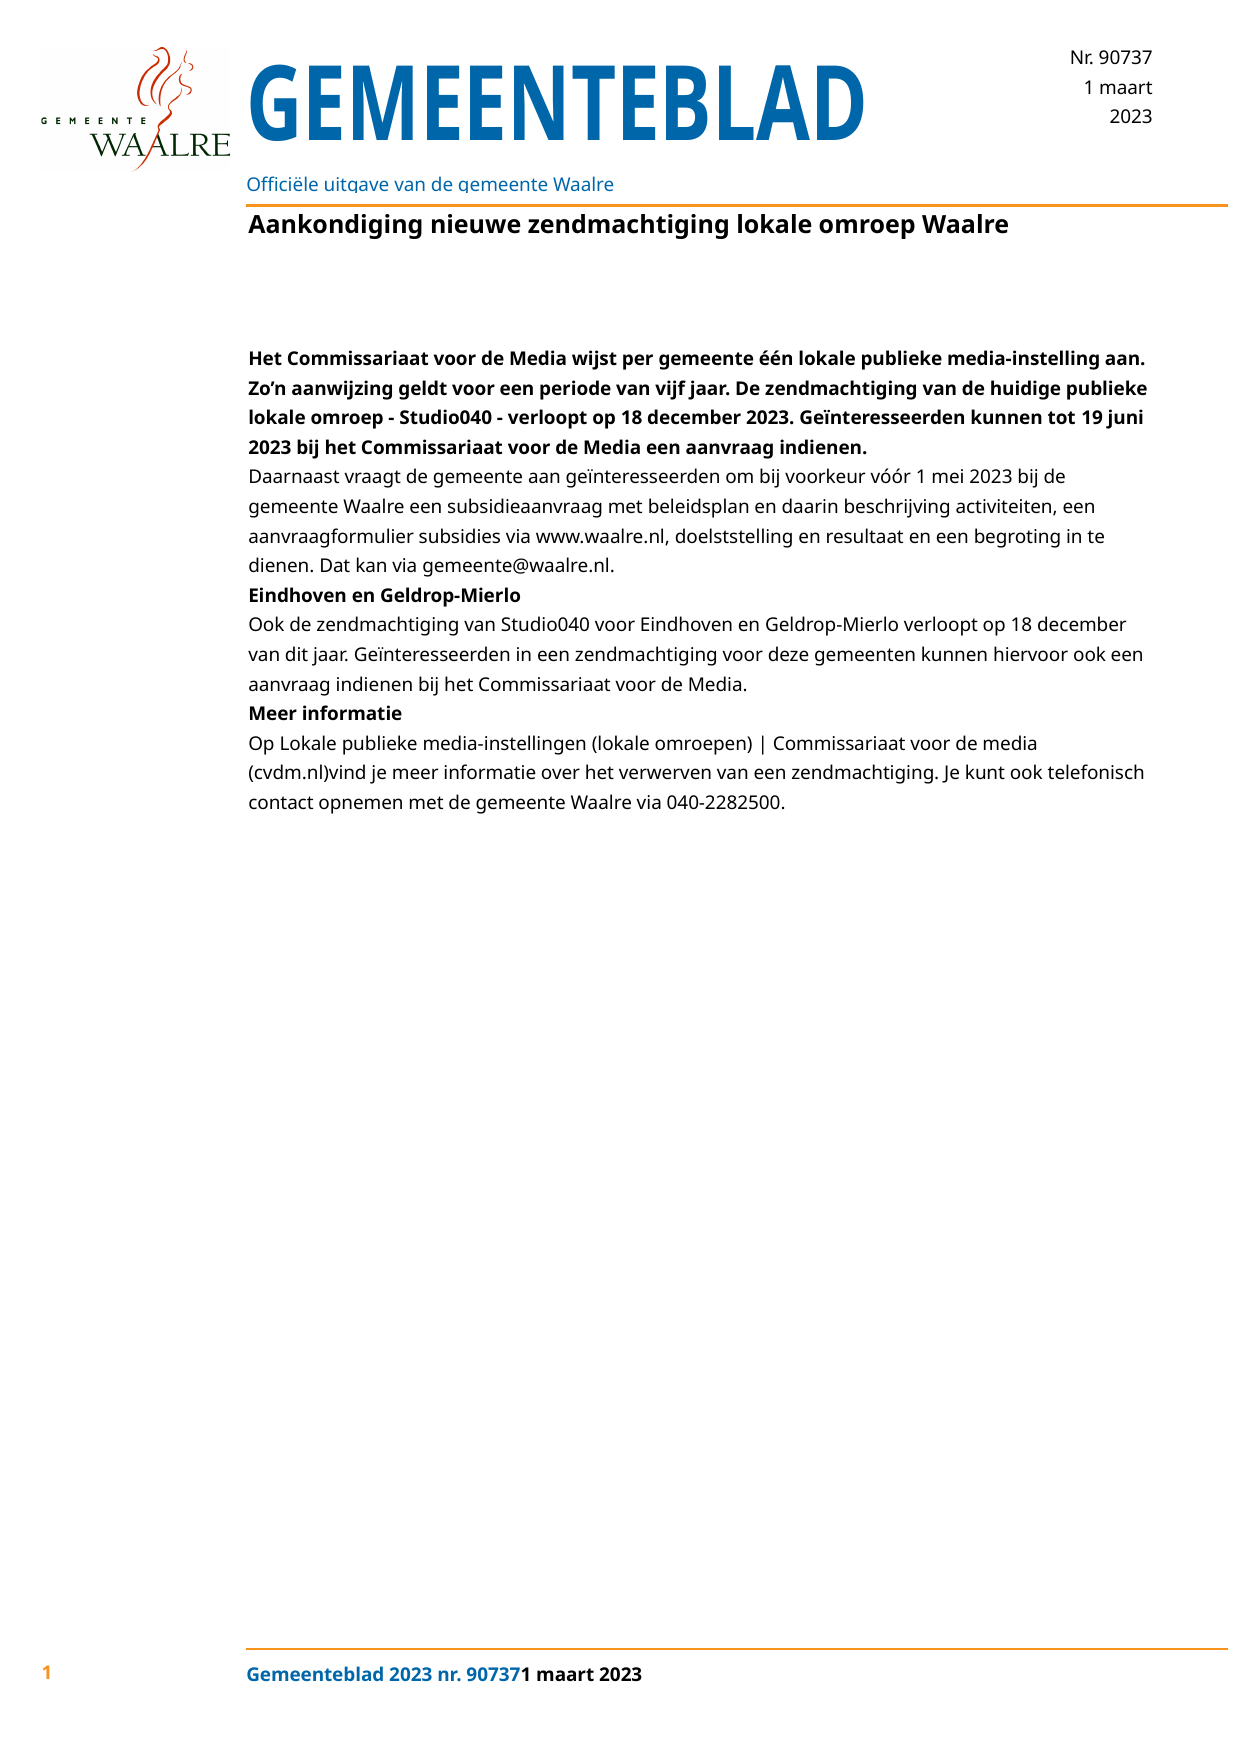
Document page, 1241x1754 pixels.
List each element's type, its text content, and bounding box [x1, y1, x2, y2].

text Meer informatie [248, 700, 1152, 726]
text Aankondiging nieuwe zendmachtiging lokale omroep Waalre [248, 207, 1152, 241]
text Op Lokale publieke media-instellingen (lokale omroepen) | Commissariaat voor de media (cvdm.nl)vind je meer informatie over het verwerven van een zendmachtiging. Je kunt ook telefonisch contact opnemen met de gemeente Waalre via 040-2282500. [248, 730, 1152, 815]
text Eindhoven en Geldrop-Mierlo [248, 582, 1152, 608]
text Ook de zendmachtiging van Studio040 voor Eindhoven en Geldrop-Mierlo verloopt op 18 december van dit jaar. Geïnteresseerden in een zendmachtiging voor deze gemeenten kunnen hiervoor ook een aanvraag indienen bij het Commissariaat voor de Media. [248, 612, 1152, 696]
picture [41, 47, 231, 172]
text Daarnaast vraagt de gemeente aan geïnteresseerden om bij voorkeur vóór 1 mei 2023 bij de gemeente Waalre een subsidieaanvraag met beleidsplan en daarin beschrijving activiteiten, een aanvraagformulier subsidies via www.waalre.nl, doelststelling en resultaat en een begroting in te dienen. Dat kan via gemeente@waalre.nl. [248, 464, 1152, 578]
text Het Commissariaat voor de Media wijst per gemeente één lokale publieke media-instelling aan. Zo’n aanwijzing geldt voor een periode van vijf jaar. De zendmachtiging van de huidige publieke lokale omroep - Studio040 - verloopt op 18 december 2023. Geïnteresseerden kunnen tot 19 juni 2023 bij het Commissariaat voor de Media een aanvraag indienen. [248, 345, 1152, 460]
